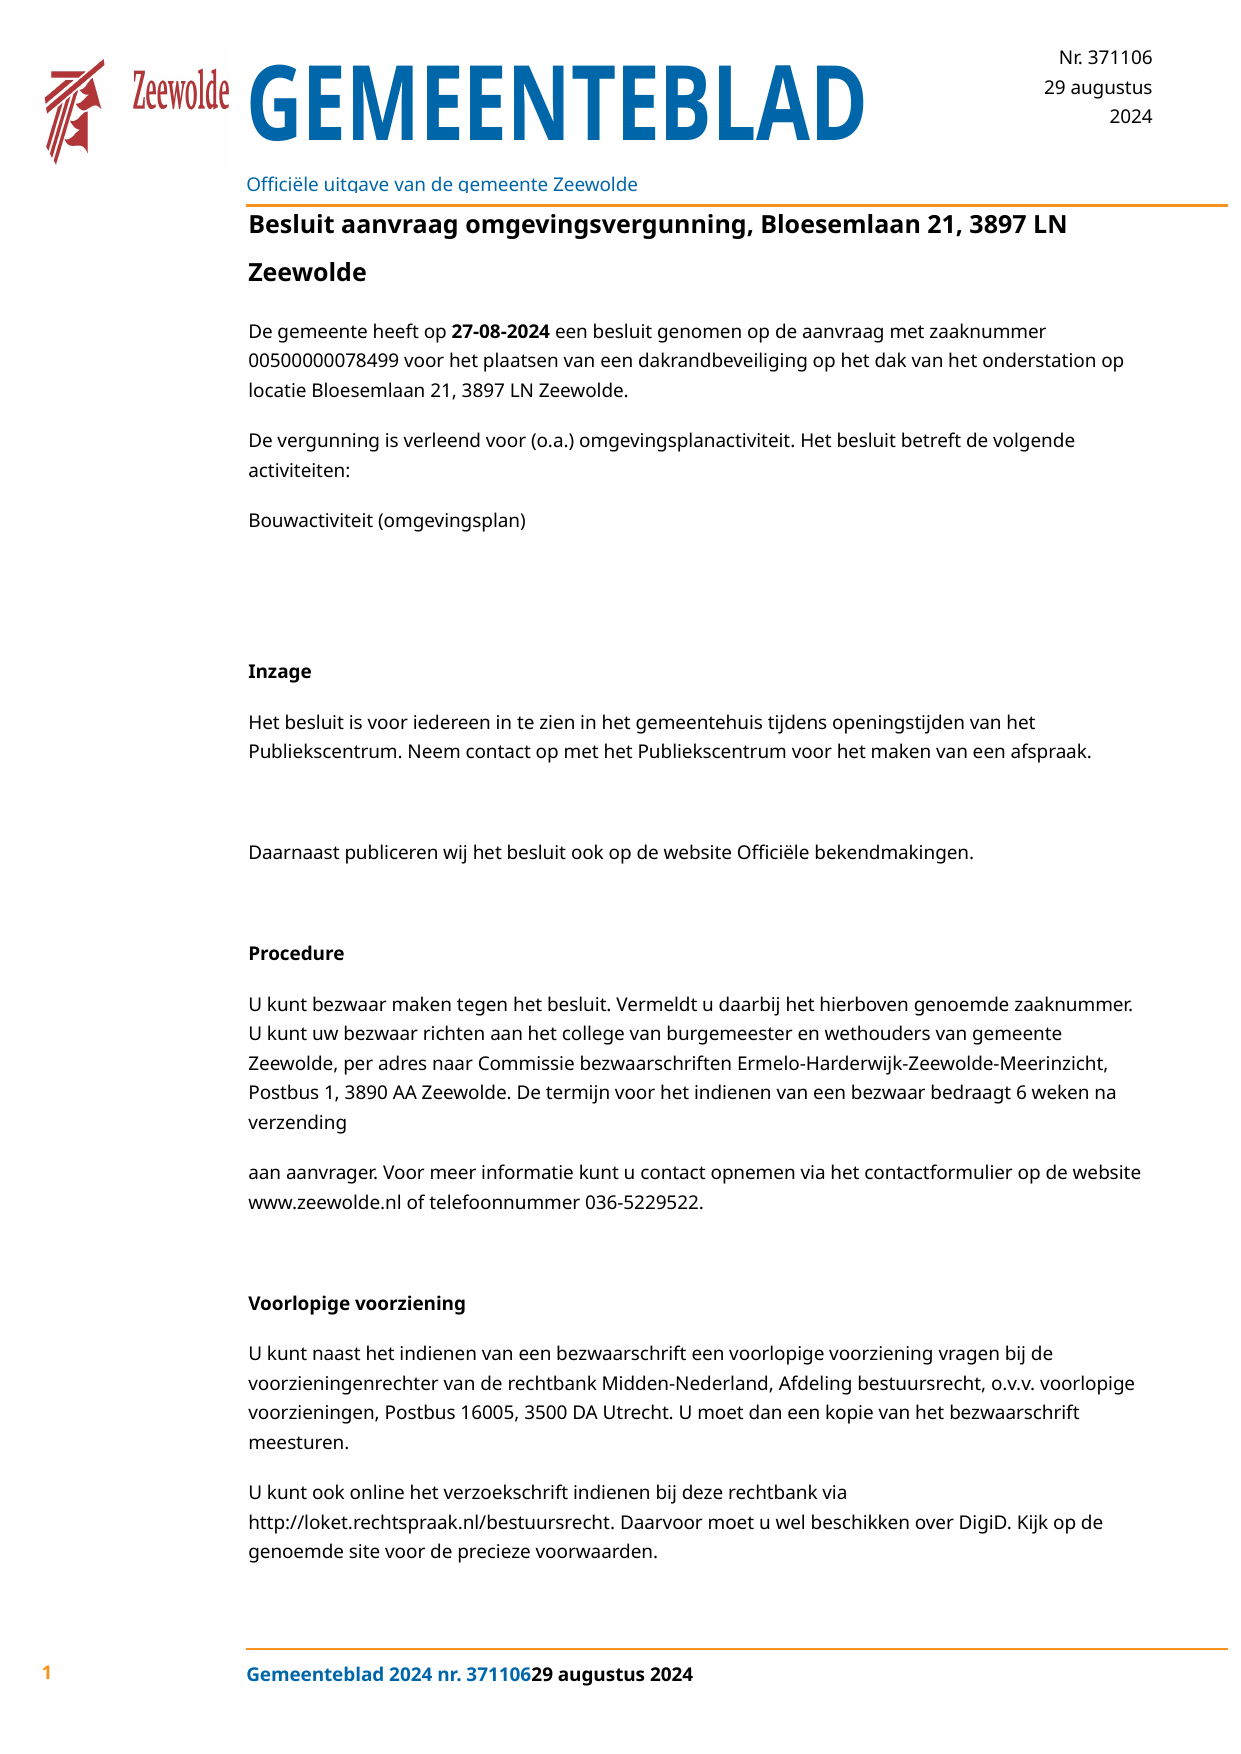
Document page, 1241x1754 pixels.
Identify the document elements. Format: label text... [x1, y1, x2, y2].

text Daarnaast publiceren wij het besluit ook op de website Officiële bekendmakingen. [248, 839, 1152, 865]
picture [41, 47, 231, 172]
text Bouwactiviteit (omgevingsplan) [248, 507, 1152, 533]
text De gemeente heeft op 27-08-2024 een besluit genomen op de aanvraag met zaaknummer 00500000078499 voor het plaatsen van een dakrandbeveiliging op het dak van het onderstation op locatie Bloesemlaan 21, 3897 LN Zeewolde. [248, 318, 1152, 403]
text aan aanvrager. Voor meer informatie kunt u contact opnemen via het contactformulier op de website www.zeewolde.nl of telefoonnummer 036-5229522. [248, 1159, 1152, 1215]
text De vergunning is verleend voor (o.a.) omgevingsplanactiviteit. Het besluit betreft de volgende activiteiten: [248, 427, 1152, 483]
text U kunt bezwaar maken tegen het besluit. Vermeldt u daarbij het hierboven genoemde zaaknummer. U kunt uw bezwaar richten aan het college van burgemeester en wethouders van gemeente Zeewolde, per adres naar Commissie bezwaarschriften Ermelo-Harderwijk-Zeewolde-Meerinzicht, Postbus 1, 3890 AA Zeewolde. De termijn voor het indienen van een bezwaar bedraagt 6 weken na verzending [248, 991, 1152, 1135]
text Voorlopige voorziening [248, 1290, 1152, 1316]
text Inzage [248, 659, 1152, 684]
text Besluit aanvraag omgevingsvergunning, Bloesemlaan 21, 3897 LN Zeewolde [248, 207, 1152, 288]
text Het besluit is voor iedereen in te zien in het gemeentehuis tijdens openingstijden van het Publiekscentrum. Neem contact op met het Publiekscentrum voor het maken van een afspraak. [248, 709, 1152, 764]
text U kunt ook online het verzoekschrift indienen bij deze rechtbank via http://loket.rechtspraak.nl/bestuursrecht. Daarvoor moet u wel beschikken over DigiD. Kijk op de genoemde site voor de precieze voorwaarden. [248, 1479, 1152, 1564]
text U kunt naast het indienen van een bezwaarschrift een voorlopige voorziening vragen bij de voorzieningenrechter van de rechtbank Midden-Nederland, Afdeling bestuursrecht, o.v.v. voorlopige voorzieningen, Postbus 16005, 3500 DA Utrecht. U moet dan een kopie van het bezwaarschrift meesturen. [248, 1340, 1152, 1455]
text Procedure [248, 940, 1152, 966]
